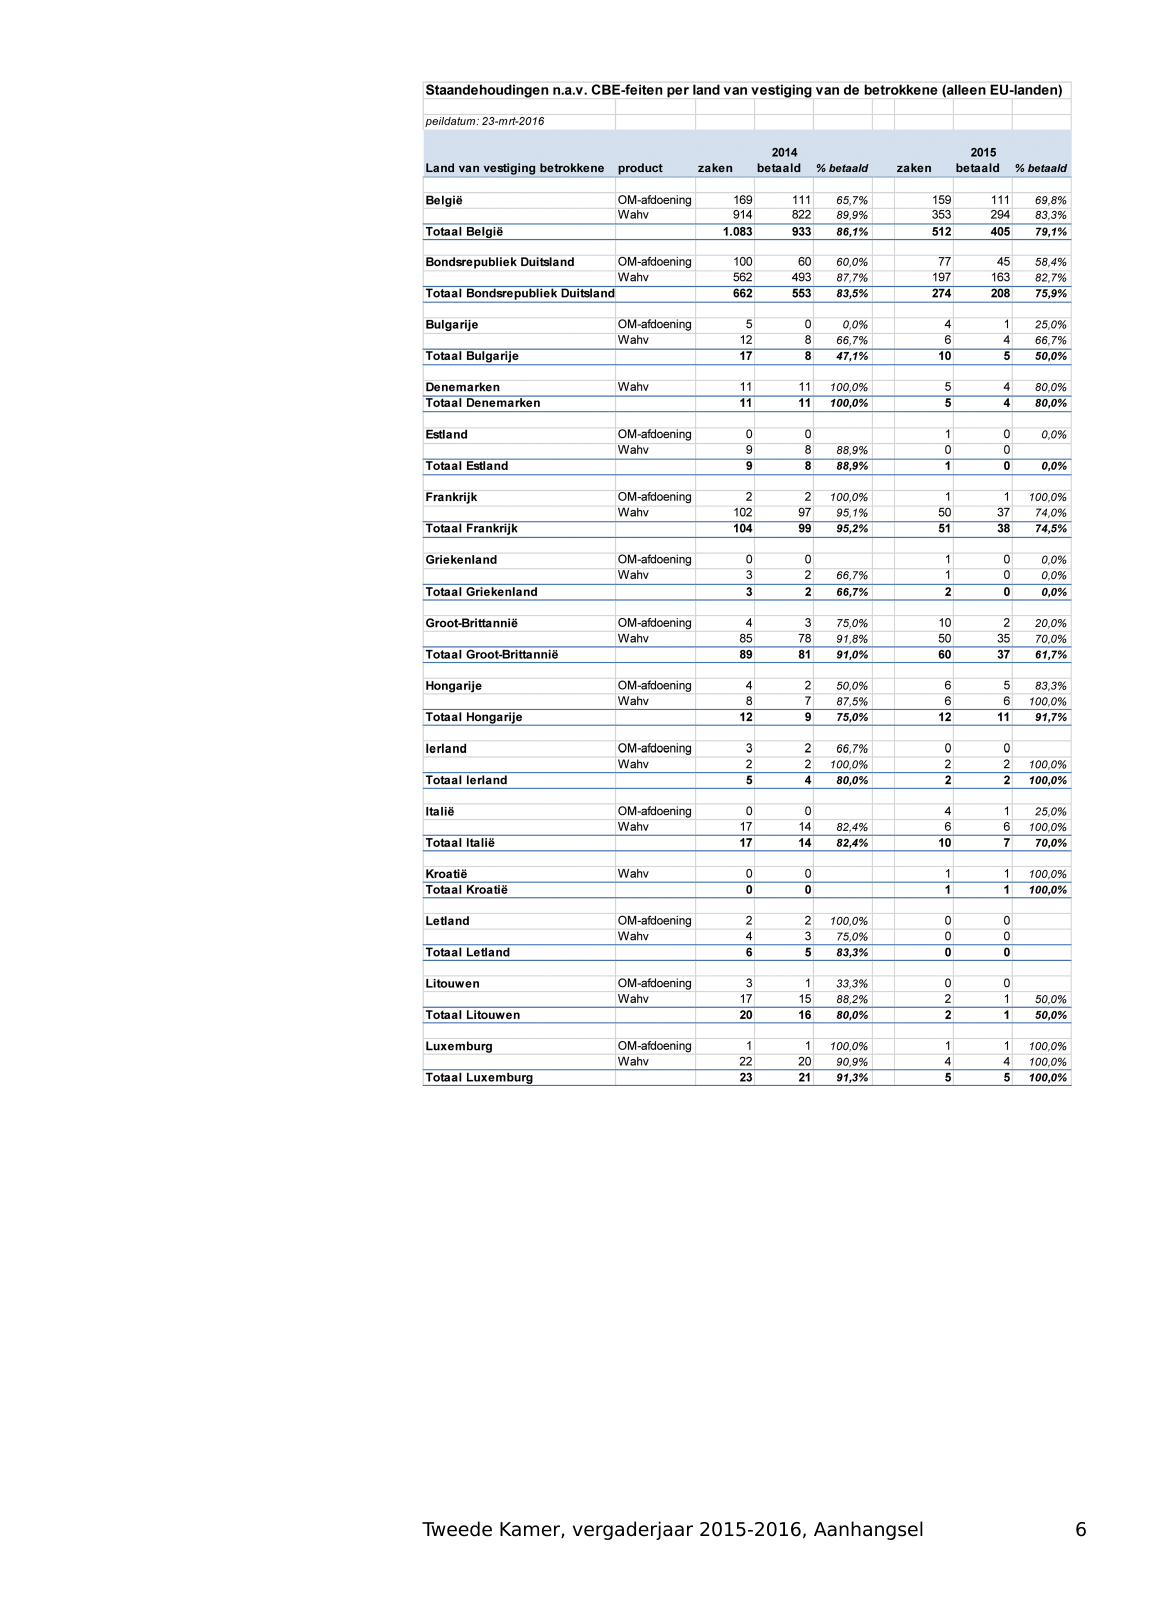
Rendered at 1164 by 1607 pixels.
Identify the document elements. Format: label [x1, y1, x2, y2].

picture [422, 81, 1072, 1086]
